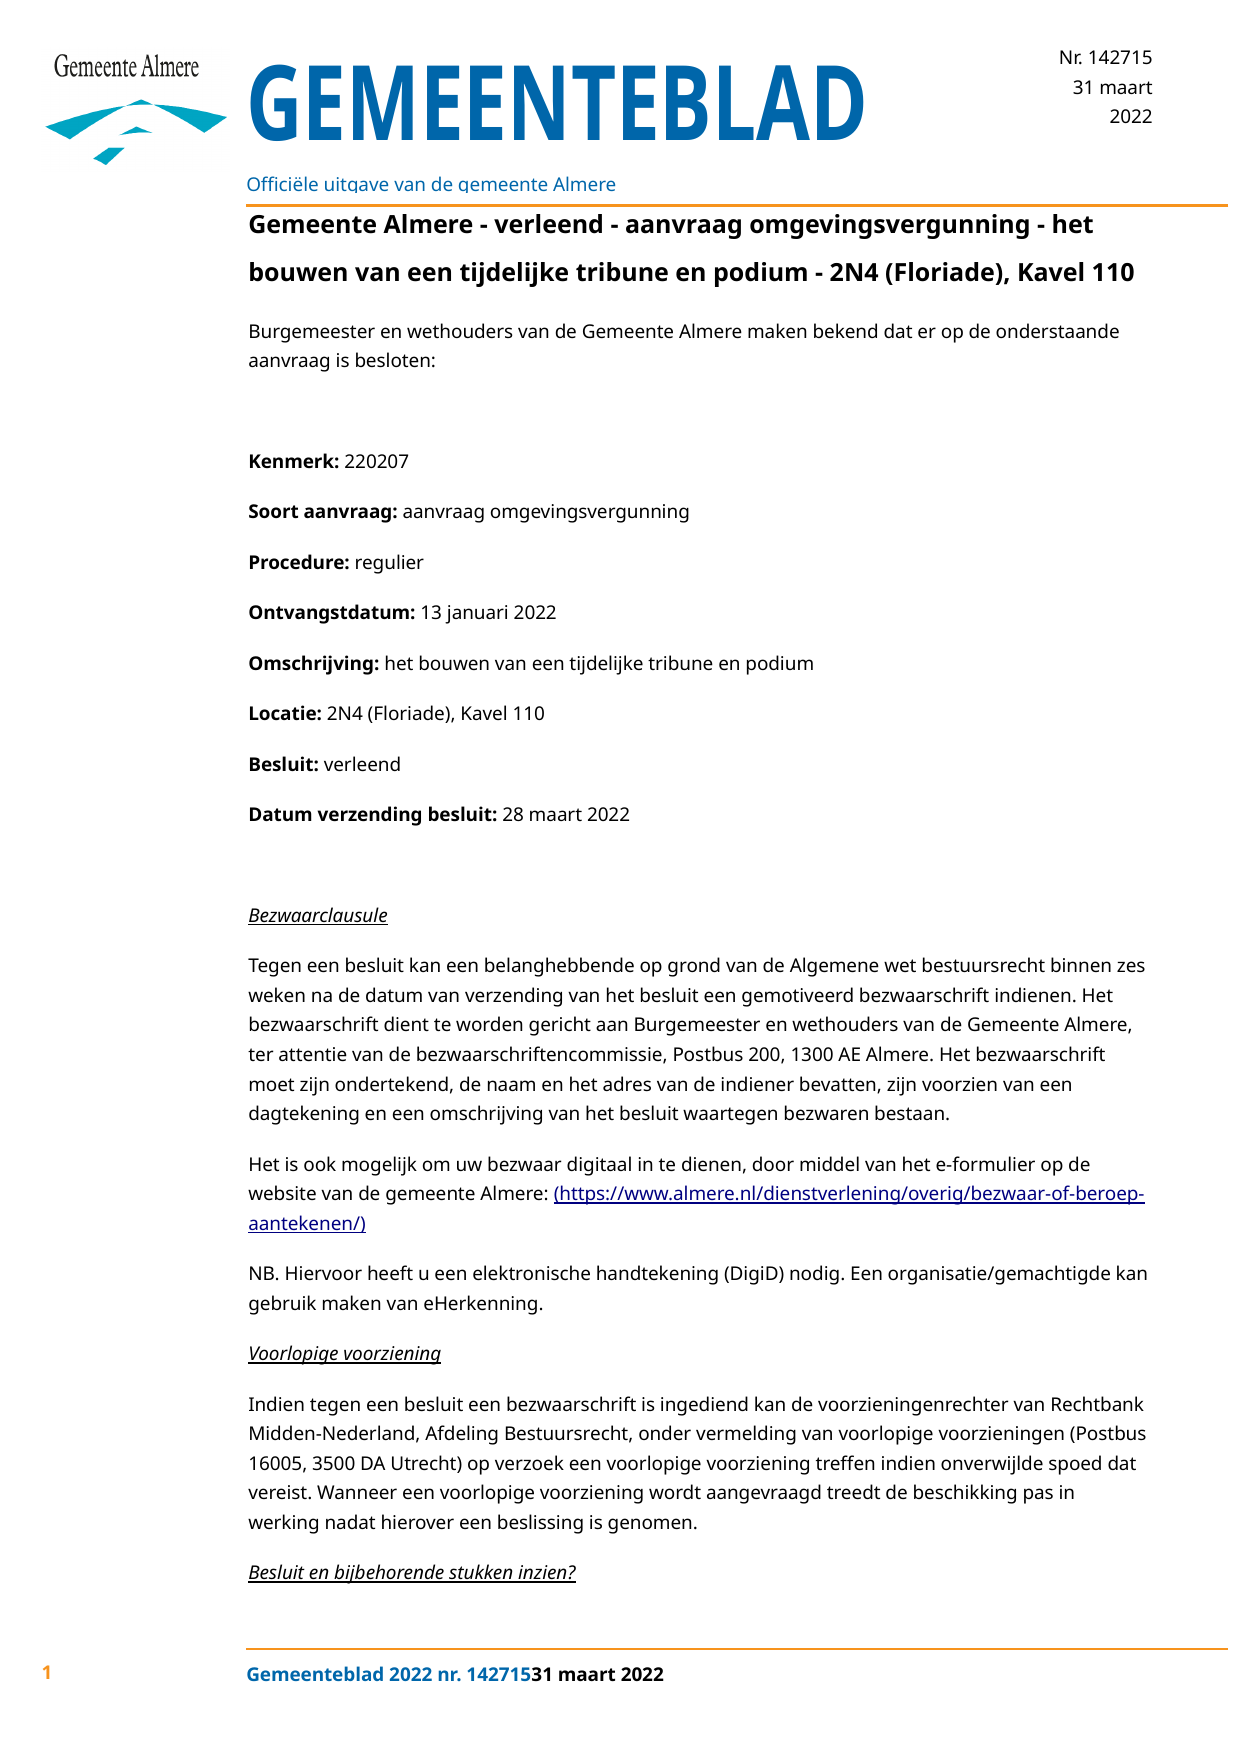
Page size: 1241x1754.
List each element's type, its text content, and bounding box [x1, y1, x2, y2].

text Voorlopige voorziening [248, 1340, 1152, 1366]
text Besluit en bijbehorende stukken inzien? [248, 1559, 1152, 1585]
picture [41, 47, 231, 172]
text Indien tegen een besluit een bezwaarschrift is ingediend kan de voorzieningenrechter van Rechtbank Midden-Nederland, Afdeling Bestuursrecht, onder vermelding van voorlopige voorzieningen (Postbus 16005, 3500 DA Utrecht) op verzoek een voorlopige voorziening treffen indien onverwijlde spoed dat vereist. Wanneer een voorlopige voorziening wordt aangevraagd treedt de beschikking pas in werking nadat hierover een beslissing is genomen. [248, 1391, 1152, 1535]
text Het is ook mogelijk om uw bezwaar digitaal in te dienen, door middel van het e-formulier op de website van de gemeente Almere: (https://www.almere.nl/dienstverlening/overig/bezwaar-of-beroep-aantekenen/) [248, 1151, 1152, 1236]
text Gemeente Almere - verleend - aanvraag omgevingsvergunning - het bouwen van een tijdelijke tribune en podium - 2N4 (Floriade), Kavel 110 [248, 207, 1152, 288]
text NB. Hiervoor heeft u een elektronische handtekening (DigiD) nodig. Een organisatie/gemachtigde kan gebruik maken van eHerkenning. [248, 1260, 1152, 1316]
text Kenmerk: 220207 [248, 448, 1152, 474]
text Datum verzending besluit: 28 maart 2022 [248, 801, 1152, 827]
text Tegen een besluit kan een belanghebbende op grond van de Algemene wet bestuursrecht binnen zes weken na de datum van verzending van het besluit een gemotiveerd bezwaarschrift indienen. Het bezwaarschrift dient te worden gericht aan Burgemeester en wethouders van de Gemeente Almere, ter attentie van de bezwaarschriftencommissie, Postbus 200, 1300 AE Almere. Het bezwaarschrift moet zijn ondertekend, de naam en het adres van de indiener bevatten, zijn voorzien van een dagtekening en een omschrijving van het besluit waartegen bezwaren bestaan. [248, 952, 1152, 1126]
text Omschrijving: het bouwen van een tijdelijke tribune en podium [248, 650, 1152, 676]
text Soort aanvraag: aanvraag omgevingsvergunning [248, 499, 1152, 524]
text Procedure: regulier [248, 549, 1152, 575]
text Bezwaarclausule [248, 902, 1152, 928]
text Locatie: 2N4 (Floriade), Kavel 110 [248, 700, 1152, 726]
text Burgemeester en wethouders van de Gemeente Almere maken bekend dat er op de onderstaande aanvraag is besloten: [248, 318, 1152, 373]
text Ontvangstdatum: 13 januari 2022 [248, 599, 1152, 625]
text Besluit: verleend [248, 751, 1152, 777]
